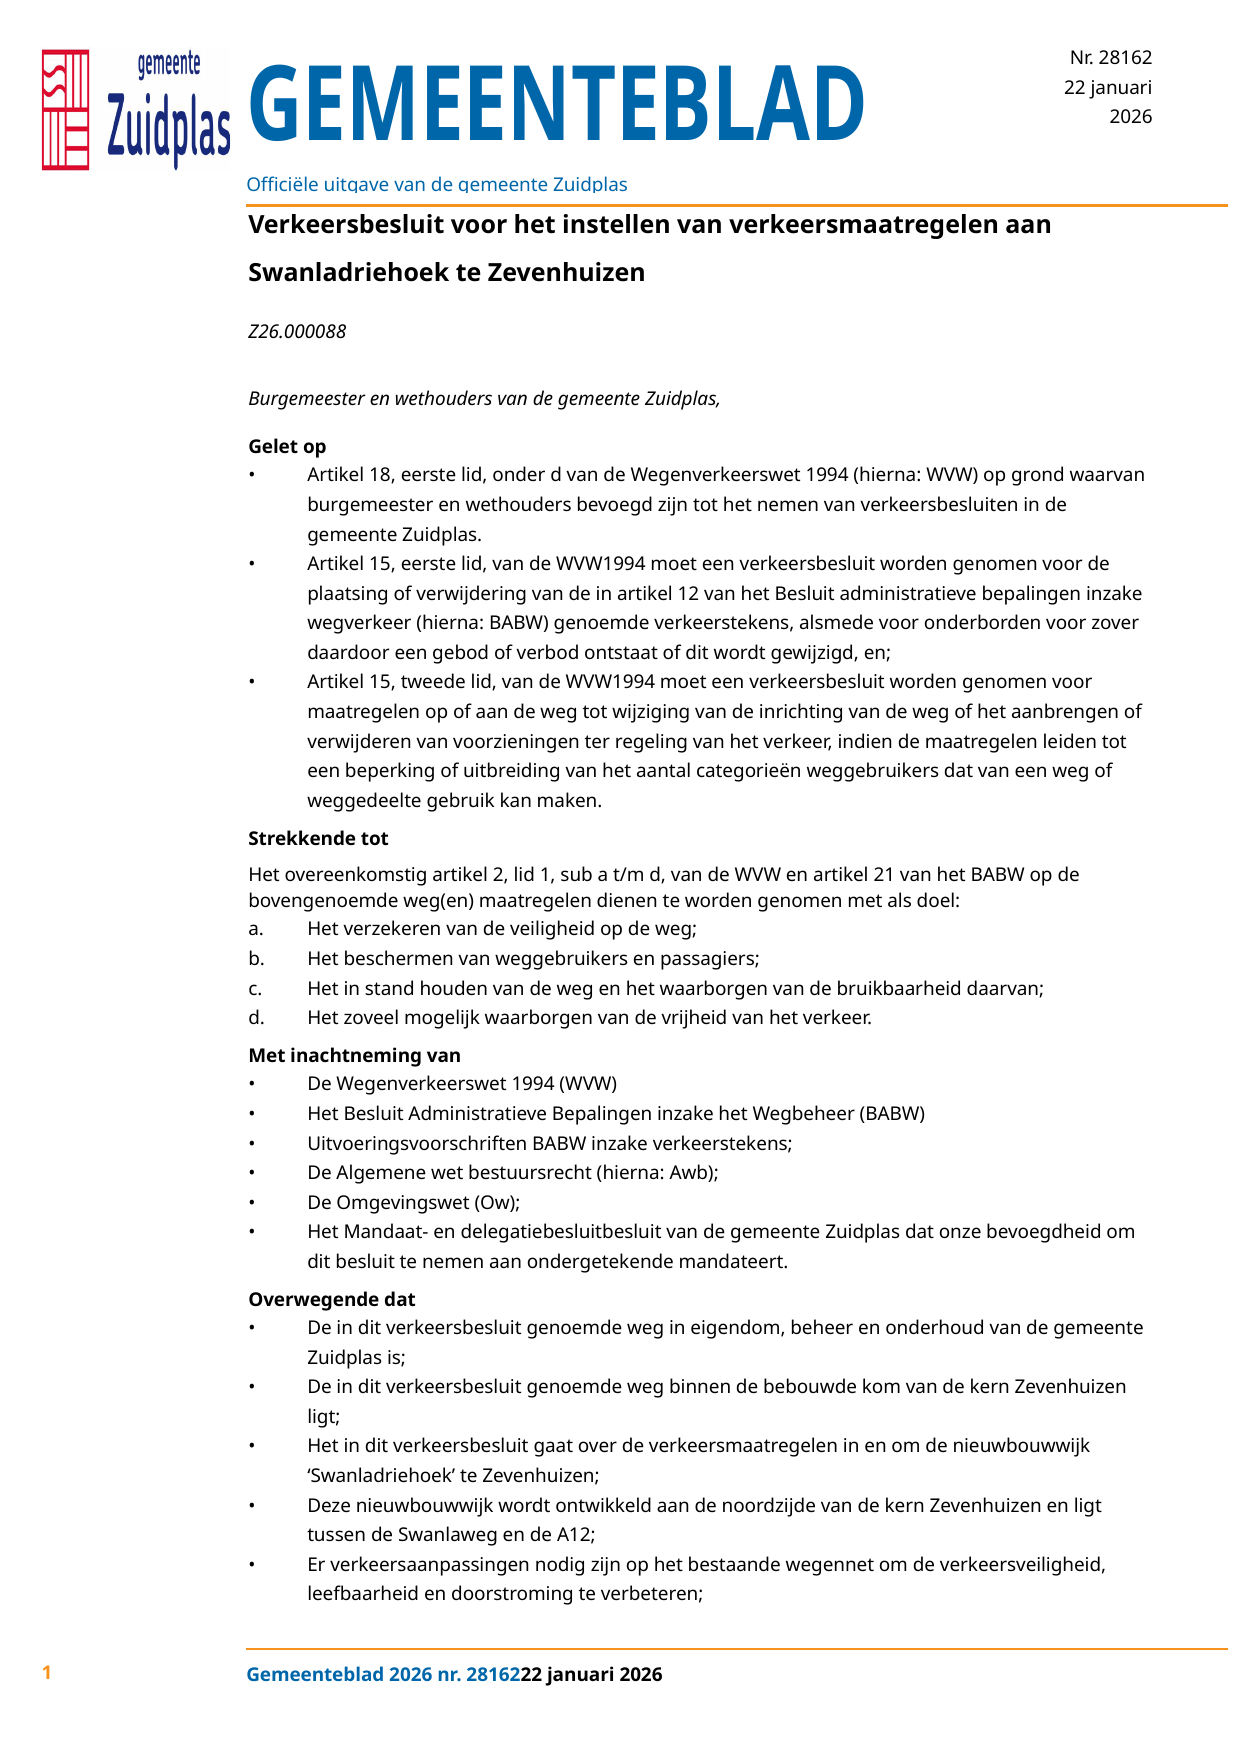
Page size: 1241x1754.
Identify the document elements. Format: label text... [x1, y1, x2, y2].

list Er verkeersaanpassingen nodig zijn op het bestaande wegennet om de verkeersveiligheid, leefbaarheid en doorstroming te verbeteren; [248, 1551, 1152, 1606]
text Met inachtneming van [248, 1042, 1152, 1068]
text Het overeenkomstig artikel 2, lid 1, sub a t/m d, van de WVW en artikel 21 van het BABW op de bovengenoemde weg(en) maatregelen dienen te worden genomen met als doel: [248, 862, 1152, 913]
list De Wegenverkeerswet 1994 (WVW) [248, 1071, 1152, 1096]
text Overwegende dat [248, 1286, 1152, 1312]
list Artikel 18, eerste lid, onder d van de Wegenverkeerswet 1994 (hierna: WVW) op grond waarvan burgemeester en wethouders bevoegd zijn tot het nemen van verkeersbesluiten in de gemeente Zuidplas. [248, 462, 1152, 546]
list Het Mandaat- en delegatiebesluitbesluit van de gemeente Zuidplas dat onze bevoegdheid om dit besluit te nemen aan ondergetekende mandateert. [248, 1218, 1152, 1274]
list Deze nieuwbouwwijk wordt ontwikkeld aan de noordzijde van de kern Zevenhuizen en ligt tussen de Swanlaweg en de A12; [248, 1492, 1152, 1547]
text Gelet op [248, 433, 1152, 459]
list Het verzekeren van de veiligheid op de weg; [248, 916, 1152, 941]
list Het beschermen van weggebruikers en passagiers; [248, 945, 1152, 971]
list Het Besluit Administratieve Bepalingen inzake het Wegbeheer (BABW) [248, 1100, 1152, 1126]
text Z26.000088 [248, 318, 1152, 344]
list Het in stand houden van de weg en het waarborgen van de bruikbaarheid daarvan; [248, 975, 1152, 1001]
list De Omgevingswet (Ow); [248, 1189, 1152, 1215]
text Burgemeester en wethouders van de gemeente Zuidplas, [248, 386, 1152, 411]
list De in dit verkeersbesluit genoemde weg binnen de bebouwde kom van de kern Zevenhuizen ligt; [248, 1373, 1152, 1429]
text Strekkende tot [248, 825, 1152, 851]
text Verkeersbesluit voor het instellen van verkeersmaatregelen aan Swanladriehoek te Zevenhuizen [248, 207, 1152, 288]
list De Algemene wet bestuursrecht (hierna: Awb); [248, 1159, 1152, 1185]
picture [41, 47, 231, 172]
list De in dit verkeersbesluit genoemde weg in eigendom, beheer en onderhoud van de gemeente Zuidplas is; [248, 1314, 1152, 1370]
list Het zoveel mogelijk waarborgen van de vrijheid van het verkeer. [248, 1004, 1152, 1030]
list Artikel 15, tweede lid, van de WVW1994 moet een verkeersbesluit worden genomen voor maatregelen op of aan de weg tot wijziging van de inrichting van de weg of het aanbrengen of verwijderen van voorzieningen ter regeling van het verkeer, indien de maatregelen leiden tot een beperking of uitbreiding van het aantal categorieën weggebruikers dat van een weg of weggedeelte gebruik kan maken. [248, 669, 1152, 813]
list Artikel 15, eerste lid, van de WVW1994 moet een verkeersbesluit worden genomen voor de plaatsing of verwijdering van de in artikel 12 van het Besluit administratieve bepalingen inzake wegverkeer (hierna: BABW) genoemde verkeerstekens, alsmede voor onderborden voor zover daardoor een gebod of verbod ontstaat of dit wordt gewijzigd, en; [248, 550, 1152, 665]
list Het in dit verkeersbesluit gaat over de verkeersmaatregelen in en om de nieuwbouwwijk ‘Swanladriehoek’ te Zevenhuizen; [248, 1433, 1152, 1488]
list Uitvoeringsvoorschriften BABW inzake verkeerstekens; [248, 1130, 1152, 1156]
